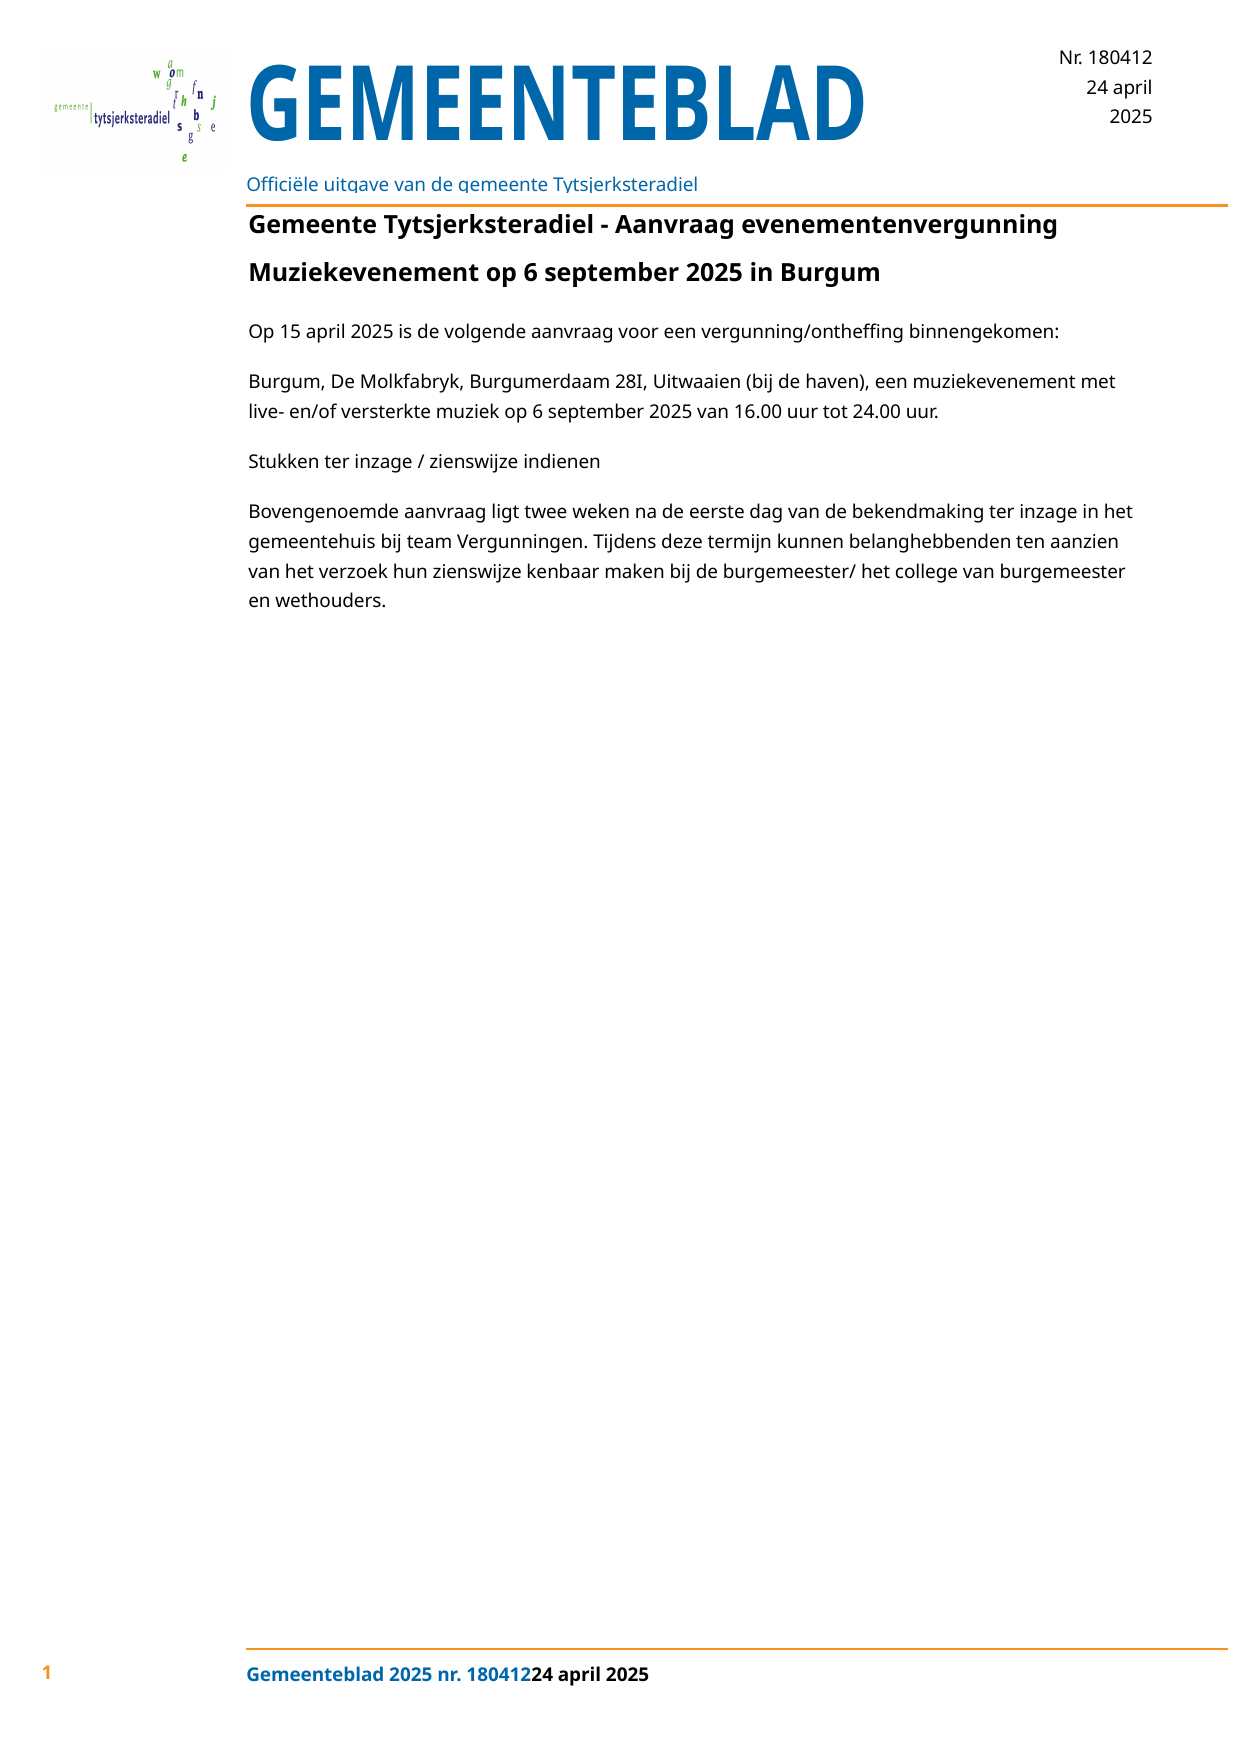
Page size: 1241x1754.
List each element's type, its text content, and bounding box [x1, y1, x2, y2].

text Gemeente Tytsjerksteradiel - Aanvraag evenementenvergunning Muziekevenement op 6 september 2025 in Burgum [248, 207, 1152, 288]
picture [41, 47, 231, 172]
text Bovengenoemde aanvraag ligt twee weken na de eerste dag van de bekendmaking ter inzage in het gemeentehuis bij team Vergunningen. Tijdens deze termijn kunnen belanghebbenden ten aanzien van het verzoek hun zienswijze kenbaar maken bij de burgemeester/ het college van burgemeester en wethouders. [248, 499, 1152, 613]
text Stukken ter inzage / zienswijze indienen [248, 448, 1152, 474]
text Burgum, De Molkfabryk, Burgumerdaam 28I, Uitwaaien (bij de haven), een muziekevenement met live- en/of versterkte muziek op 6 september 2025 van 16.00 uur tot 24.00 uur. [248, 368, 1152, 424]
text Op 15 april 2025 is de volgende aanvraag voor een vergunning/ontheffing binnengekomen: [248, 318, 1152, 344]
